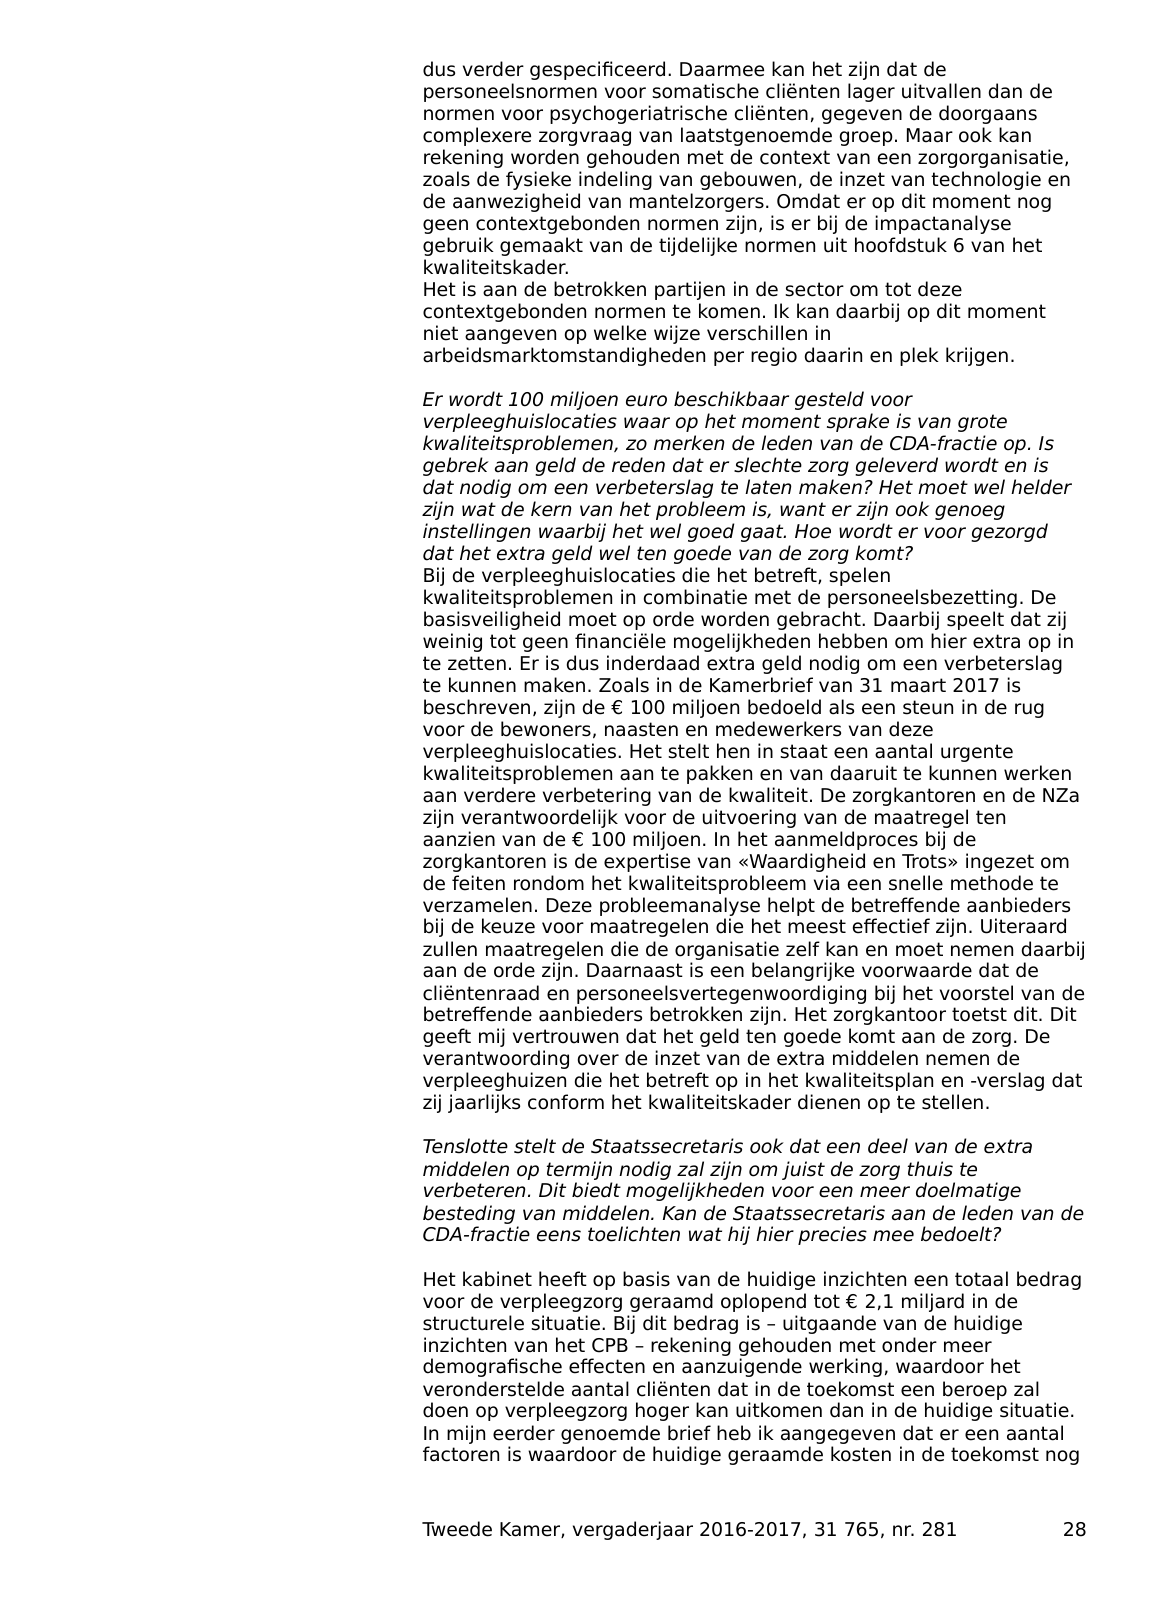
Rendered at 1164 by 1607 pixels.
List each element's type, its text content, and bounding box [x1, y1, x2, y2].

text Het kabinet heeft op basis van de huidige inzichten een totaal bedrag voor de verpleegzorg geraamd oplopend tot € 2,1 miljard in de structurele situatie. Bij dit bedrag is – uitgaande van de huidige inzichten van het CPB – rekening gehouden met onder meer demografische effecten en aanzuigende werking, waardoor het veronderstelde aantal cliënten dat in de toekomst een beroep zal doen op verpleegzorg hoger kan uitkomen dan in de huidige situatie. In mijn eerder genoemde brief heb ik aangegeven dat er een aantal factoren is waardoor de huidige geraamde kosten in de toekomst nog [422, 1268, 1087, 1466]
text Er wordt 100 miljoen euro beschikbaar gesteld voor verpleeghuislocaties waar op het moment sprake is van grote kwaliteitsproblemen, zo merken de leden van de CDA-fractie op. Is gebrek aan geld de reden dat er slechte zorg geleverd wordt en is dat nodig om een verbeterslag te laten maken? Het moet wel helder zijn wat de kern van het probleem is, want er zijn ook genoeg instellingen waarbij het wel goed gaat. Hoe wordt er voor gezorgd dat het extra geld wel ten goede van de zorg komt? [422, 389, 1087, 565]
text Bij de verpleeghuislocaties die het betreft, spelen kwaliteitsproblemen in combinatie met de personeelsbezetting. De basisveiligheid moet op orde worden gebracht. Daarbij speelt dat zij weinig tot geen financiële mogelijkheden hebben om hier extra op in te zetten. Er is dus inderdaad extra geld nodig om een verbeterslag te kunnen maken. Zoals in de Kamerbrief van 31 maart 2017 is beschreven, zijn de € 100 miljoen bedoeld als een steun in de rug voor de bewoners, naasten en medewerkers van deze verpleeghuislocaties. Het stelt hen in staat een aantal urgente kwaliteitsproblemen aan te pakken en van daaruit te kunnen werken aan verdere verbetering van de kwaliteit. De zorgkantoren en de NZa zijn verantwoordelijk voor de uitvoering van de maatregel ten aanzien van de € 100 miljoen. In het aanmeldproces bij de zorgkantoren is de expertise van «Waardigheid en Trots» ingezet om de feiten rondom het kwaliteitsprobleem via een snelle methode te verzamelen. Deze probleemanalyse helpt de betreffende aanbieders bij de keuze voor maatregelen die het meest effectief zijn. Uiteraard zullen maatregelen die de organisatie zelf kan en moet nemen daarbij aan de orde zijn. Daarnaast is een belangrijke voorwaarde dat de cliëntenraad en personeelsvertegenwoordiging bij het voorstel van de betreffende aanbieders betrokken zijn. Het zorgkantoor toetst dit. Dit geeft mij vertrouwen dat het geld ten goede komt aan de zorg. De verantwoording over de inzet van de extra middelen nemen de verpleeghuizen die het betreft op in het kwaliteitsplan en -verslag dat zij jaarlijks conform het kwaliteitskader dienen op te stellen. [422, 565, 1087, 1114]
text dus verder gespecificeerd. Daarmee kan het zijn dat de personeelsnormen voor somatische cliënten lager uitvallen dan de normen voor psychogeriatrische cliënten, gegeven de doorgaans complexere zorgvraag van laatstgenoemde groep. Maar ook kan rekening worden gehouden met de context van een zorgorganisatie, zoals de fysieke indeling van gebouwen, de inzet van technologie en de aanwezigheid van mantelzorgers. Omdat er op dit moment nog geen contextgebonden normen zijn, is er bij de impactanalyse gebruik gemaakt van de tijdelijke normen uit hoofdstuk 6 van het kwaliteitskader. [422, 59, 1087, 279]
text Tenslotte stelt de Staatssecretaris ook dat een deel van de extra middelen op termijn nodig zal zijn om juist de zorg thuis te verbeteren. Dit biedt mogelijkheden voor een meer doelmatige besteding van middelen. Kan de Staatssecretaris aan de leden van de CDA-fractie eens toelichten wat hij hier precies mee bedoelt? [422, 1136, 1087, 1246]
text Het is aan de betrokken partijen in de sector om tot deze contextgebonden normen te komen. Ik kan daarbij op dit moment niet aangeven op welke wijze verschillen in arbeidsmarktomstandigheden per regio daarin en plek krijgen. [422, 279, 1087, 367]
